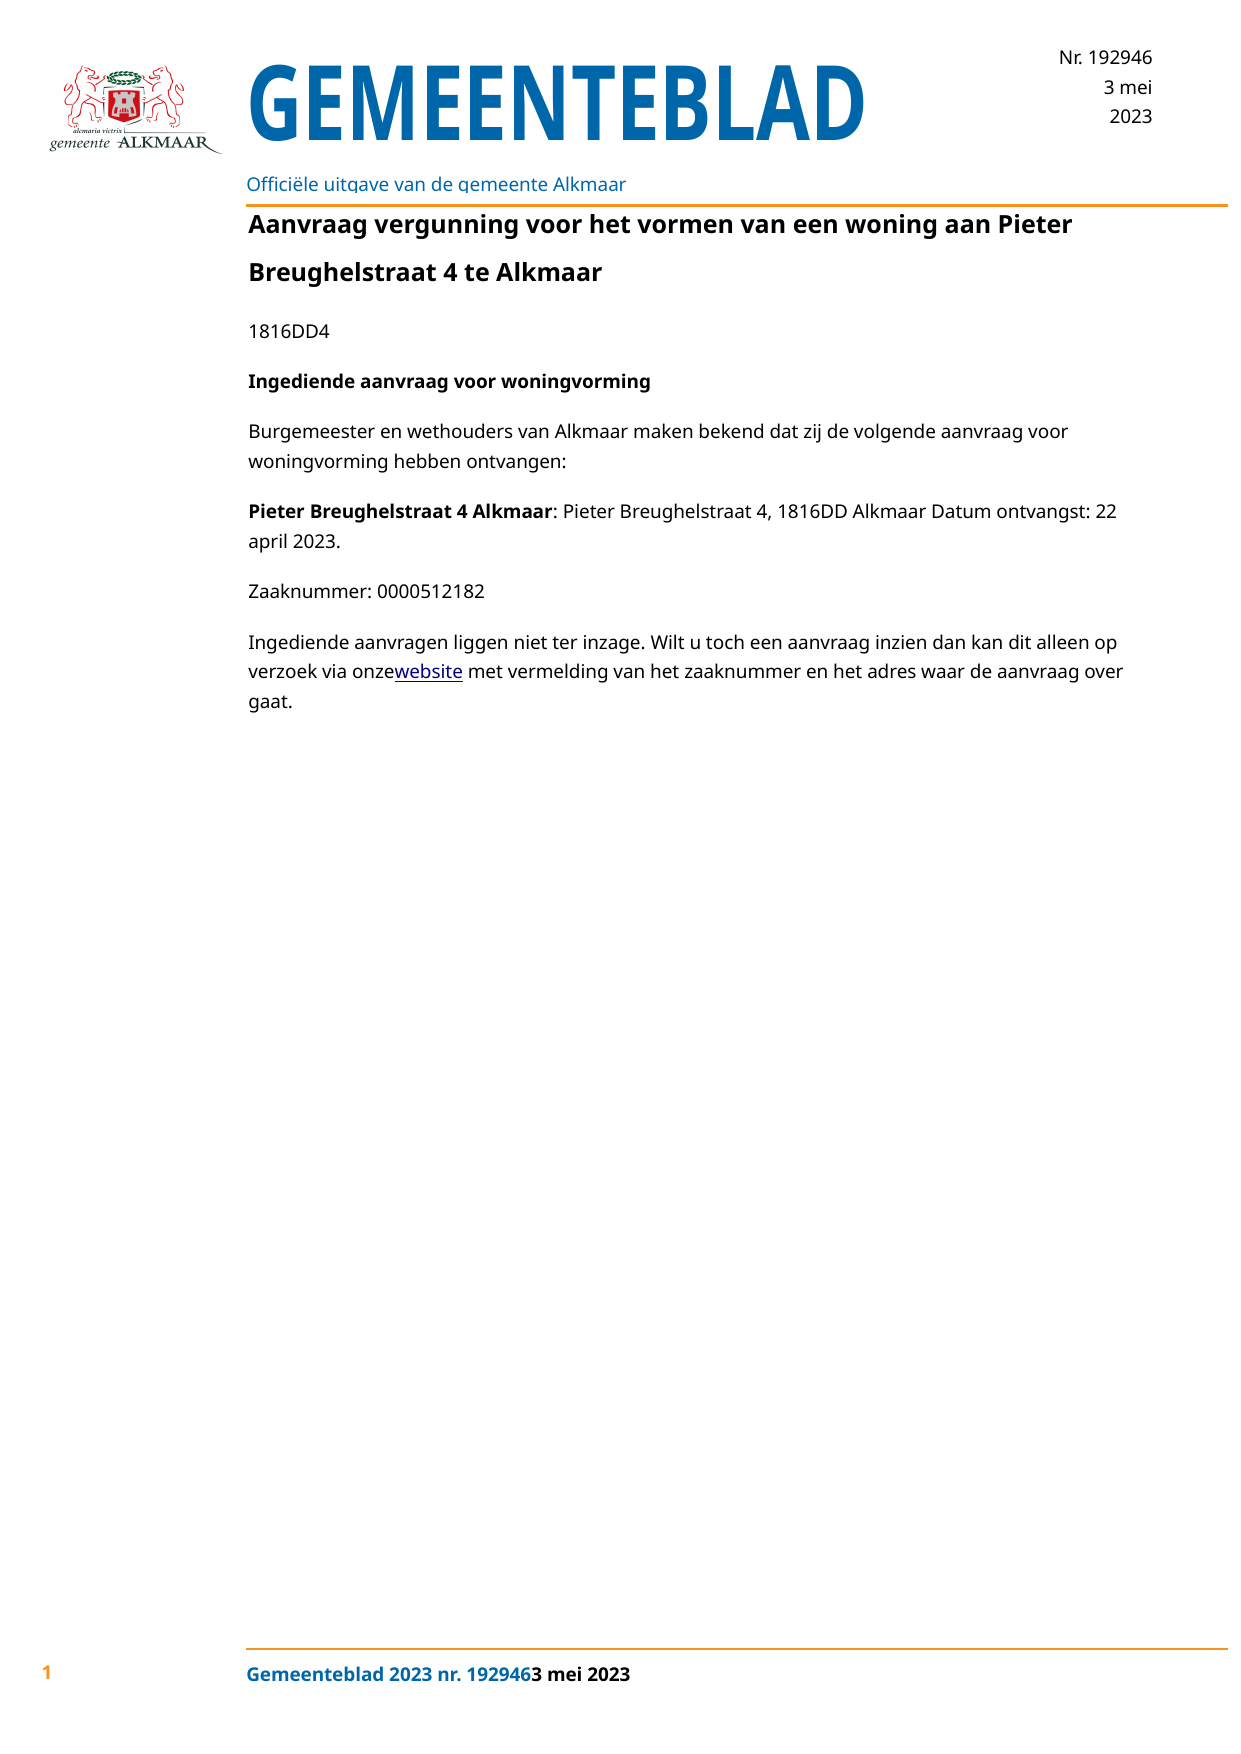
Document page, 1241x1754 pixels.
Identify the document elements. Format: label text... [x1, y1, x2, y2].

picture [41, 47, 231, 172]
text Aanvraag vergunning voor het vormen van een woning aan Pieter Breughelstraat 4 te Alkmaar [248, 207, 1152, 288]
text Ingediende aanvragen liggen niet ter inzage. Wilt u toch een aanvraag inzien dan kan dit alleen op verzoek via onzewebsite met vermelding van het zaaknummer en het adres waar de aanvraag over gaat. [248, 629, 1152, 714]
text Pieter Breughelstraat 4 Alkmaar: Pieter Breughelstraat 4, 1816DD Alkmaar Datum ontvangst: 22 april 2023. [248, 499, 1152, 554]
text Zaaknummer: 0000512182 [248, 579, 1152, 604]
text 1816DD4 [248, 318, 1152, 344]
text Burgemeester en wethouders van Alkmaar maken bekend dat zij de volgende aanvraag voor woningvorming hebben ontvangen: [248, 419, 1152, 474]
text Ingediende aanvraag voor woningvorming [248, 368, 1152, 394]
